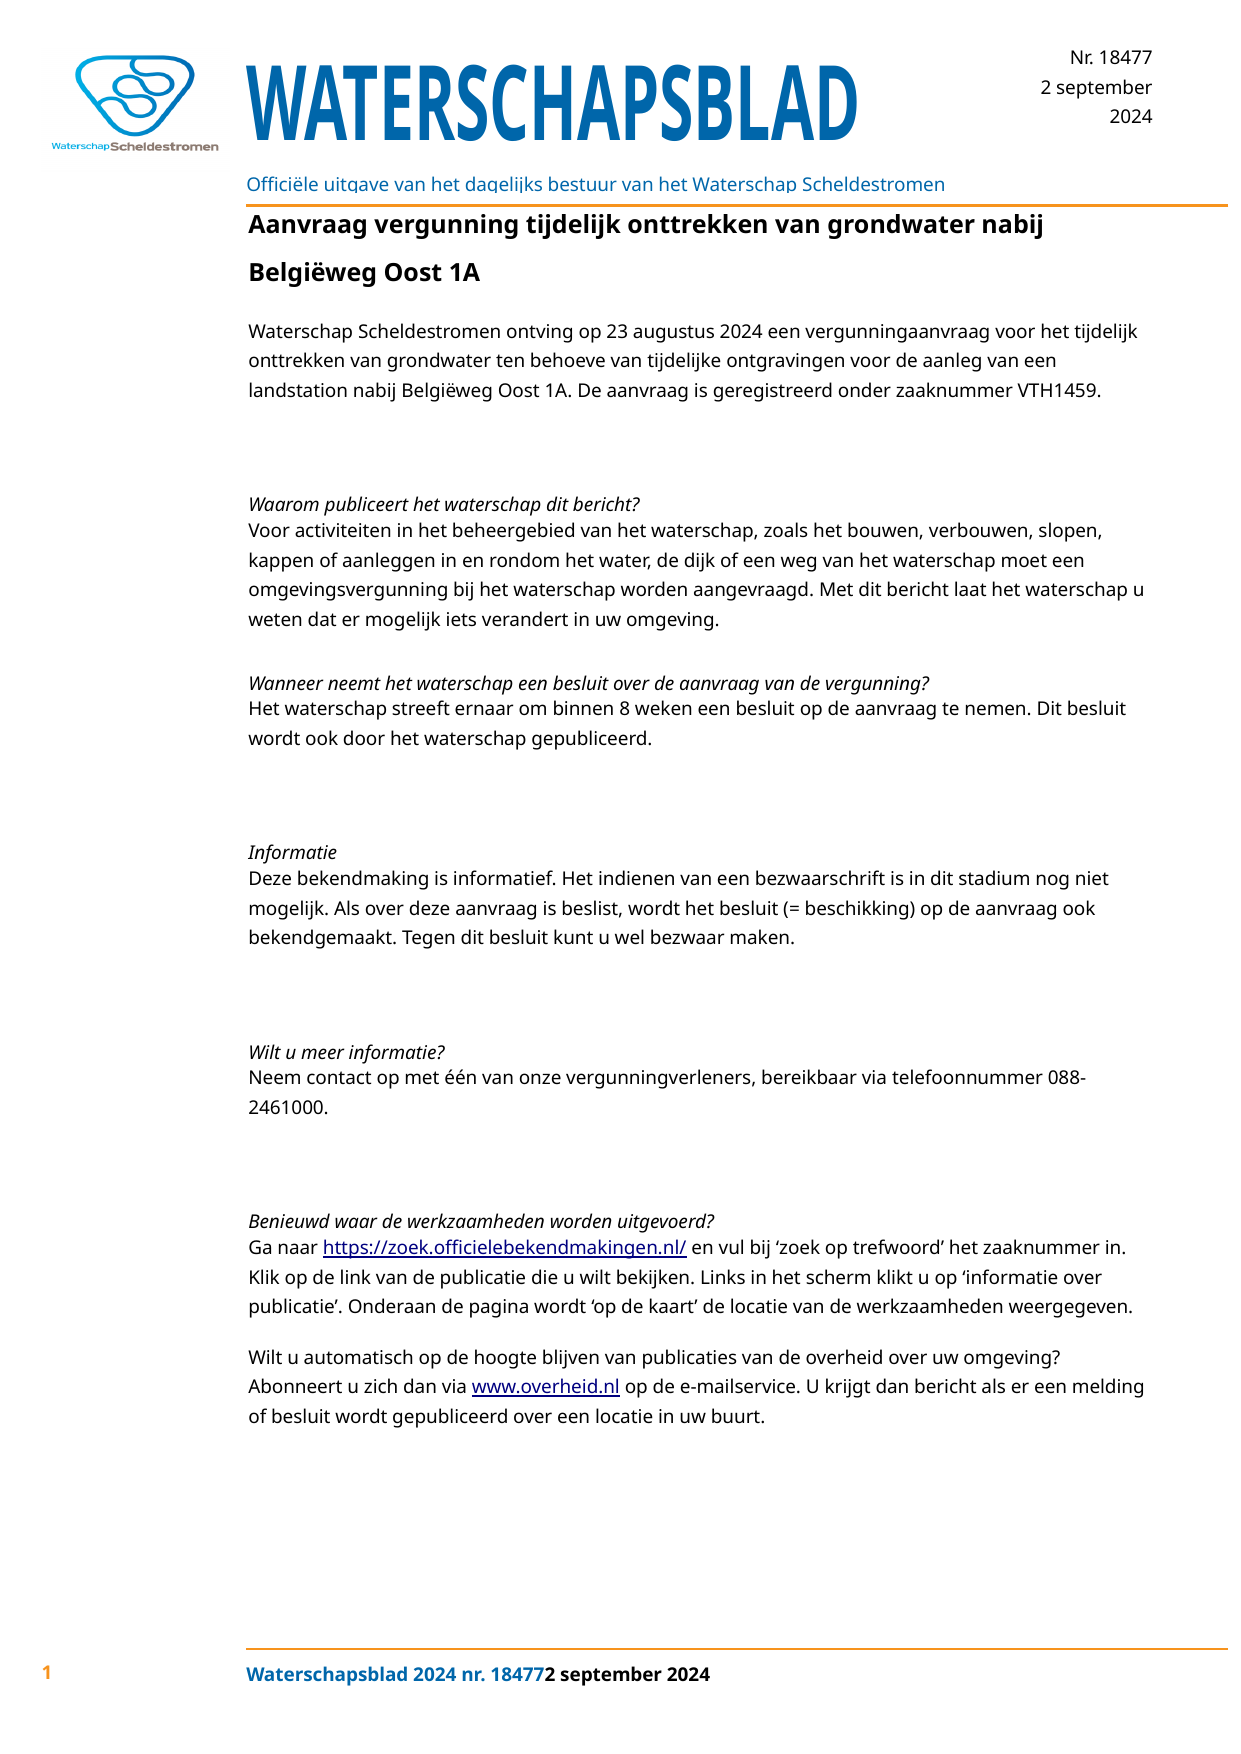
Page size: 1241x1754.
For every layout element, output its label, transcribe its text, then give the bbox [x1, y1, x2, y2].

text Informatie [248, 839, 1152, 865]
text Het waterschap streeft ernaar om binnen 8 weken een besluit op de aanvraag te nemen. Dit besluit wordt ook door het waterschap gepubliceerd. [248, 696, 1152, 751]
text Benieuwd waar de werkzaamheden worden uitgevoerd? [248, 1208, 1152, 1234]
text Waterschap Scheldestromen ontving op 23 augustus 2024 een vergunningaanvraag voor het tijdelijk onttrekken van grondwater ten behoeve van tijdelijke ontgravingen voor de aanleg van een landstation nabij Belgiëweg Oost 1A. De aanvraag is geregistreerd onder zaaknummer VTH1459. [248, 318, 1152, 403]
text Wanneer neemt het waterschap een besluit over de aanvraag van de vergunning? [248, 670, 1152, 696]
text Waarom publiceert het waterschap dit bericht? [248, 491, 1152, 517]
text Wilt u meer informatie? [248, 1039, 1152, 1064]
text Wilt u automatisch op de hoogte blijven van publicaties van de overheid over uw omgeving? Abonneert u zich dan via www.overheid.nl op de e-mailservice. U krijgt dan bericht als er een melding of besluit wordt gepubliceerd over een locatie in uw buurt. [248, 1344, 1152, 1429]
text Ga naar https://zoek.officielebekendmakingen.nl/ en vul bij ‘zoek op trefwoord’ het zaaknummer in. Klik op de link van de publicatie die u wilt bekijken. Links in het scherm klikt u op ‘informatie over publicatie’. Onderaan de pagina wordt ‘op de kaart’ de locatie van de werkzaamheden weergegeven. [248, 1234, 1152, 1319]
text Aanvraag vergunning tijdelijk onttrekken van grondwater nabij Belgiëweg Oost 1A [248, 207, 1152, 288]
text Voor activiteiten in het beheergebied van het waterschap, zoals het bouwen, verbouwen, slopen, kappen of aanleggen in en rondom het water, de dijk of een weg van het waterschap moet een omgevingsvergunning bij het waterschap worden aangevraagd. Met dit bericht laat het waterschap u weten dat er mogelijk iets verandert in uw omgeving. [248, 517, 1152, 632]
text Deze bekendmaking is informatief. Het indienen van een bezwaarschrift is in dit stadium nog niet mogelijk. Als over deze aanvraag is beslist, wordt het besluit (= beschikking) op de aanvraag ook bekendgemaakt. Tegen dit besluit kunt u wel bezwaar maken. [248, 865, 1152, 950]
text Neem contact op met één van onze vergunningverleners, bereikbaar via telefoonnummer 088-2461000. [248, 1064, 1152, 1120]
picture [41, 47, 231, 172]
